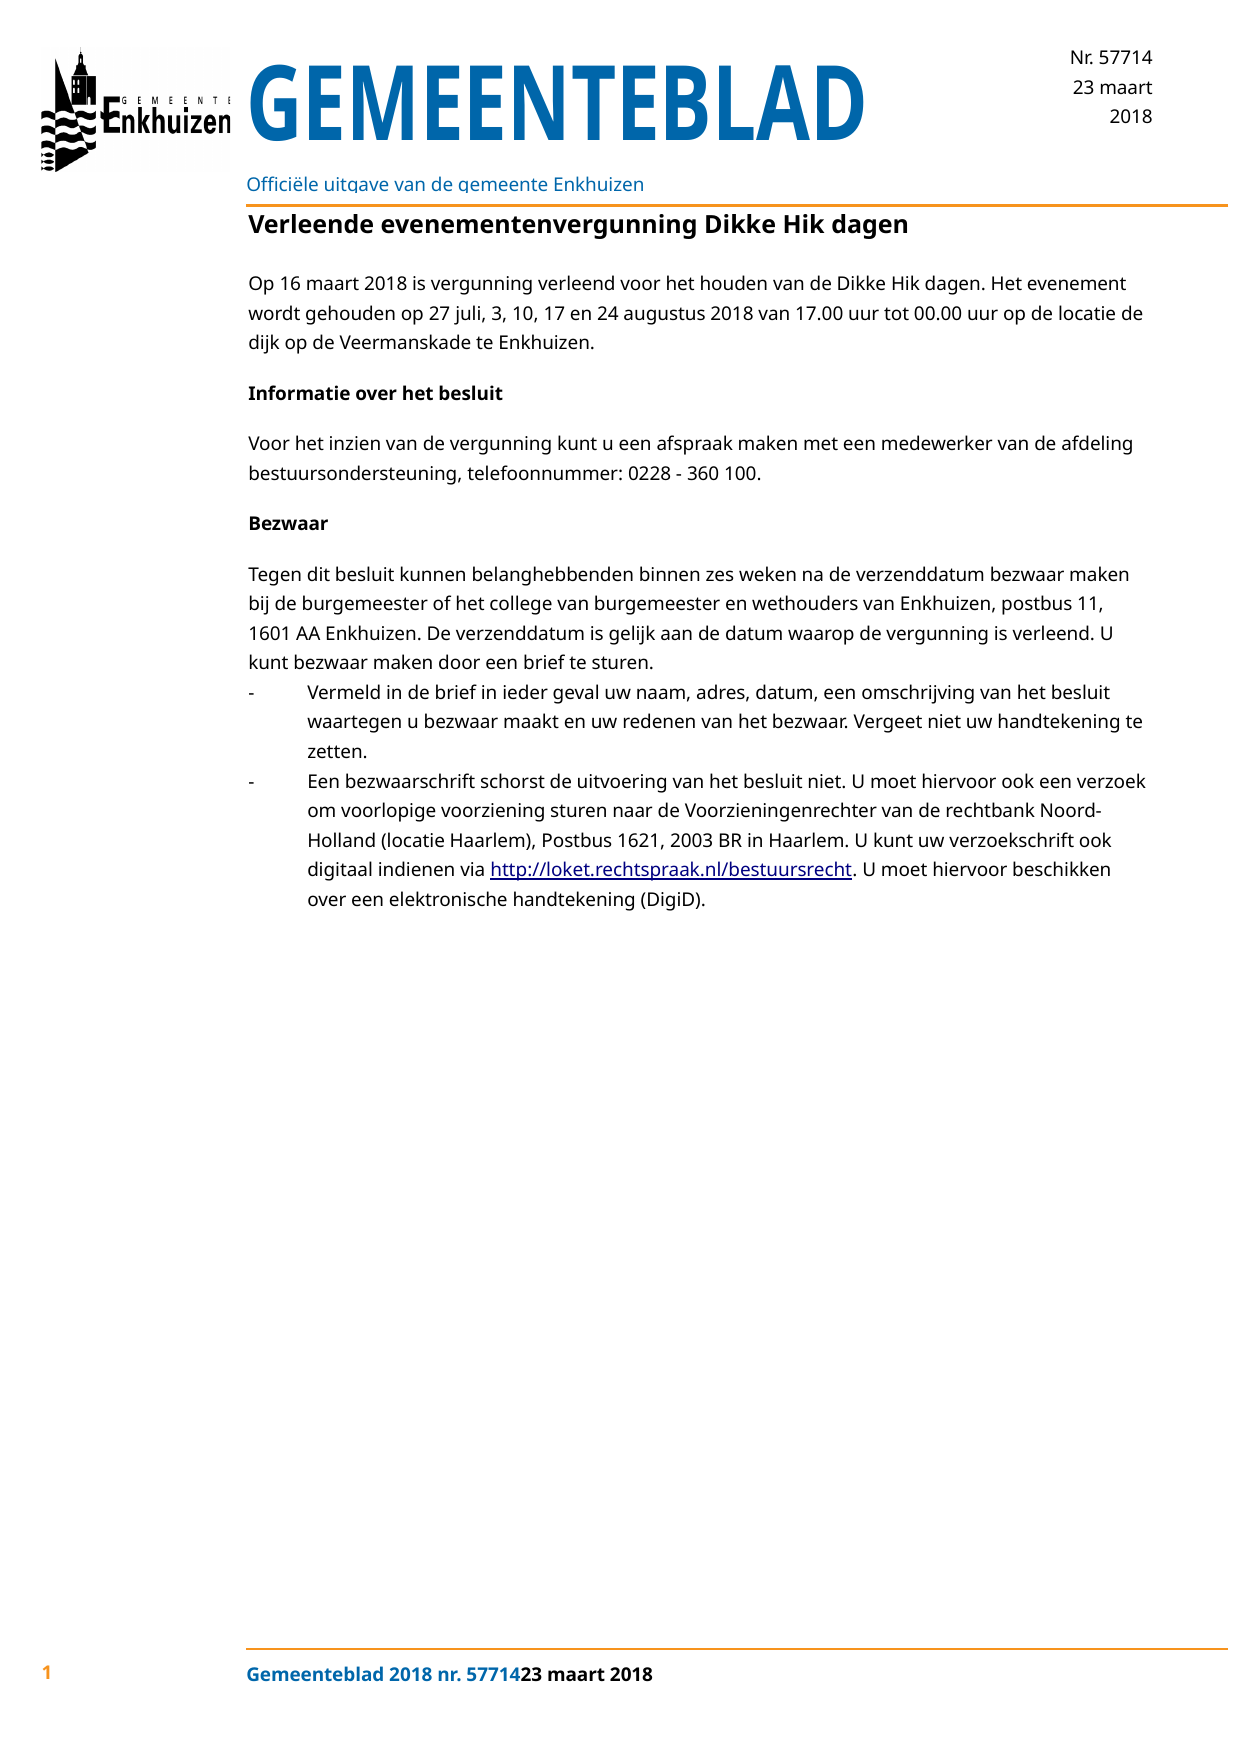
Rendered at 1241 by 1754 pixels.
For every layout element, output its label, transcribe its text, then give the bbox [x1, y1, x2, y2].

text Tegen dit besluit kunnen belanghebbenden binnen zes weken na de verzenddatum bezwaar maken bij de burgemeester of het college van burgemeester en wethouders van Enkhuizen, postbus 11, 1601 AA Enkhuizen. De verzenddatum is gelijk aan de datum waarop de vergunning is verleend. U kunt bezwaar maken door een brief te sturen. [248, 561, 1152, 675]
text Informatie over het besluit [248, 380, 1152, 406]
picture [41, 47, 231, 172]
text Voor het inzien van de vergunning kunt u een afspraak maken met een medewerker van de afdeling bestuursondersteuning, telefoonnummer: 0228 - 360 100. [248, 430, 1152, 486]
text Bezwaar [248, 510, 1152, 536]
text Op 16 maart 2018 is vergunning verleend voor het houden van de Dikke Hik dagen. Het evenement wordt gehouden op 27 juli, 3, 10, 17 en 24 augustus 2018 van 17.00 uur tot 00.00 uur op de locatie de dijk op de Veermanskade te Enkhuizen. [248, 270, 1152, 355]
list Een bezwaarschrift schorst de uitvoering van het besluit niet. U moet hiervoor ook een verzoek om voorlopige voorziening sturen naar de Voorzieningenrechter van de rechtbank Noord-Holland (locatie Haarlem), Postbus 1621, 2003 BR in Haarlem. U kunt uw verzoekschrift ook digitaal indienen via http://loket.rechtspraak.nl/bestuursrecht. U moet hiervoor beschikken over een elektronische handtekening (DigiD). [248, 768, 1152, 912]
text Verleende evenementenvergunning Dikke Hik dagen [248, 207, 1152, 241]
list Vermeld in de brief in ieder geval uw naam, adres, datum, een omschrijving van het besluit waartegen u bezwaar maakt en uw redenen van het bezwaar. Vergeet niet uw handtekening te zetten. [248, 679, 1152, 764]
